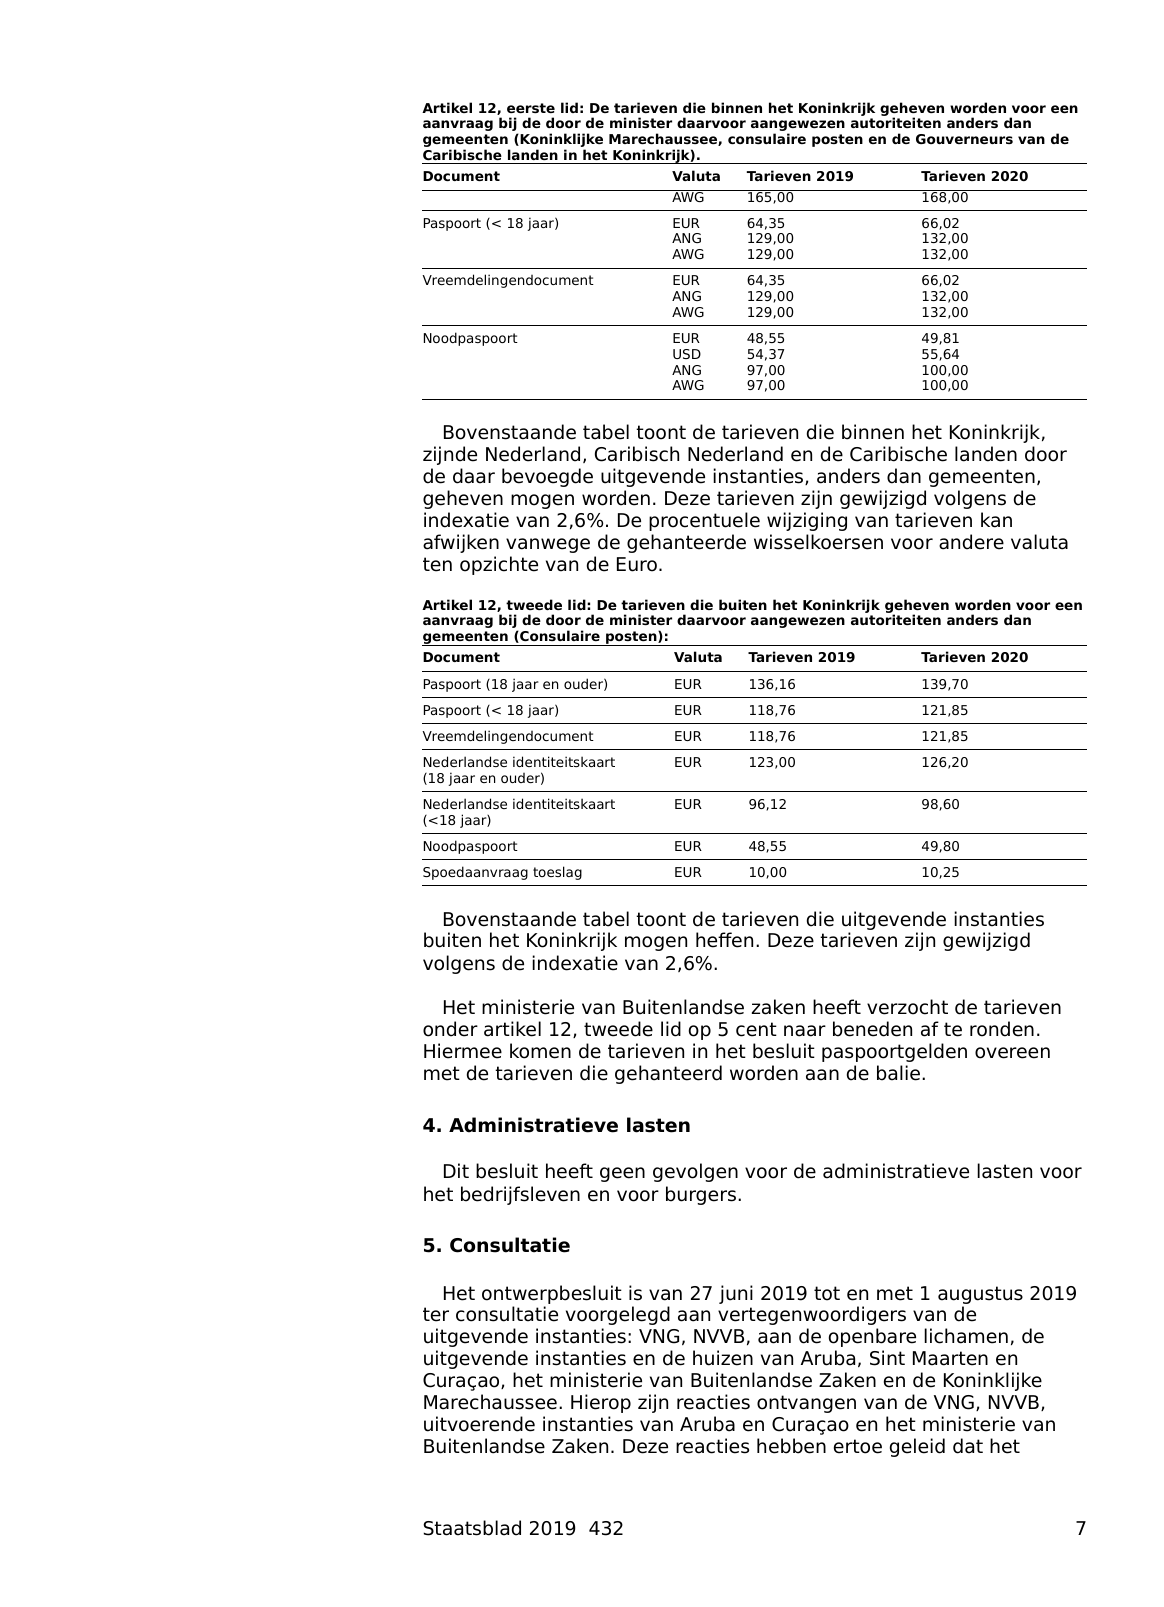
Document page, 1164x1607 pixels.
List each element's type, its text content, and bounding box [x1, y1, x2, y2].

table_cell EUR [668, 834, 742, 859]
table_header Artikel 12, tweede lid: De tarieven die buiten het Koninkrijk geheven worden voor een aanvraag bij de door de minister daarvoor aangewezen autoriteiten anders dan gemeenten (Consulaire posten): [422, 598, 1087, 644]
table_cell Document [422, 164, 666, 189]
table_header Artikel 12, eerste lid: De tarieven die binnen het Koninkrijk geheven worden voor een aanvraag bij de door de minister daarvoor aangewezen autoriteiten anders dan gemeenten (Koninklijke Marechaussee, consulaire posten en de Gouverneurs van de Caribische landen in het Koninkrijk). [422, 100, 1087, 163]
table_cell Tarieven 2019 [741, 164, 915, 189]
table_cell EUR [668, 860, 742, 885]
table_cell 168,00 [915, 191, 1087, 210]
table_cell Valuta [668, 646, 742, 671]
table_cell Noodpaspoort [422, 834, 668, 859]
table_cell [422, 378, 666, 398]
table_cell 129,00 [741, 231, 915, 247]
table_cell AWG [666, 247, 741, 267]
table_cell EUR [666, 326, 741, 347]
table_cell AWG [666, 191, 741, 210]
table_cell 97,00 [741, 362, 915, 378]
table_cell EUR [668, 750, 742, 791]
table_cell Nederlandse identiteitskaart (18 jaar en ouder) [422, 750, 668, 791]
table_cell 100,00 [915, 362, 1087, 378]
table_cell Paspoort (< 18 jaar) [422, 698, 668, 723]
table_cell 10,25 [915, 860, 1087, 885]
table_cell Document [422, 646, 668, 671]
table_cell 64,35 [741, 211, 915, 231]
table_cell 123,00 [742, 750, 915, 791]
text Het ontwerpbesluit is van 27 juni 2019 tot en met 1 augustus 2019 ter consultatie voorgelegd aan vertegenwoordigers van de uitgevende instanties: VNG, NVVB, aan de openbare lichamen, de uitgevende instanties en de huizen van Aruba, Sint Maarten en Curaçao, het ministerie van Buitenlandse Zaken en de Koninklijke Marechaussee. Hierop zijn reacties ontvangen van de VNG, NVVB, uitvoerende instanties van Aruba en Curaçao en het ministerie van Buitenlandse Zaken. Deze reacties hebben ertoe geleid dat het [422, 1282, 1087, 1458]
table_cell Vreemdelingendocument [422, 724, 668, 749]
table_cell 129,00 [741, 289, 915, 305]
table_cell [422, 362, 666, 378]
table_cell Noodpaspoort [422, 326, 666, 347]
table_cell 10,00 [742, 860, 915, 885]
table_cell [422, 347, 666, 362]
table_cell 48,55 [741, 326, 915, 347]
table_cell 132,00 [915, 289, 1087, 305]
table_cell 129,00 [741, 247, 915, 267]
subtitle 5. Consultatie [422, 1235, 1087, 1257]
table_cell 165,00 [741, 191, 915, 210]
table_cell 54,37 [741, 347, 915, 362]
table_cell Paspoort (< 18 jaar) [422, 211, 666, 231]
table_cell 100,00 [915, 378, 1087, 398]
table_cell 121,85 [915, 698, 1087, 723]
table_cell 48,55 [742, 834, 915, 859]
table_cell 129,00 [741, 305, 915, 325]
table_cell 64,35 [741, 269, 915, 289]
table_cell EUR [666, 211, 741, 231]
table_cell ANG [666, 289, 741, 305]
table_cell Valuta [666, 164, 741, 189]
table_cell 55,64 [915, 347, 1087, 362]
table_cell Tarieven 2020 [915, 164, 1087, 189]
table_cell EUR [668, 792, 742, 833]
text Dit besluit heeft geen gevolgen voor de administratieve lasten voor het bedrijfsleven en voor burgers. [422, 1161, 1087, 1205]
table_cell 97,00 [741, 378, 915, 398]
table_cell 49,80 [915, 834, 1087, 859]
table_cell Paspoort (18 jaar en ouder) [422, 672, 668, 697]
table_cell Tarieven 2020 [915, 646, 1087, 671]
table_cell ANG [666, 362, 741, 378]
table_cell [422, 191, 666, 210]
table_cell EUR [666, 269, 741, 289]
table_cell [422, 305, 666, 325]
table_cell AWG [666, 378, 741, 398]
table_cell 98,60 [915, 792, 1087, 833]
table_cell 66,02 [915, 269, 1087, 289]
table_cell EUR [668, 698, 742, 723]
table_cell 139,70 [915, 672, 1087, 697]
text Bovenstaande tabel toont de tarieven die uitgevende instanties buiten het Koninkrijk mogen heffen. Deze tarieven zijn gewijzigd volgens de indexatie van 2,6%. [422, 908, 1087, 974]
table_cell ANG [666, 231, 741, 247]
table_cell AWG [666, 305, 741, 325]
table_cell [422, 247, 666, 267]
table_cell 96,12 [742, 792, 915, 833]
subtitle 4. Administratieve lasten [422, 1114, 1087, 1136]
table_cell Vreemdelingendocument [422, 269, 666, 289]
text Bovenstaande tabel toont de tarieven die binnen het Koninkrijk, zijnde Nederland, Caribisch Nederland en de Caribische landen door de daar bevoegde uitgevende instanties, anders dan gemeenten, geheven mogen worden. Deze tarieven zijn gewijzigd volgens de indexatie van 2,6%. De procentuele wijziging van tarieven kan afwijken vanwege de gehanteerde wisselkoersen voor andere valuta ten opzichte van de Euro. [422, 422, 1087, 576]
table_cell 118,76 [742, 724, 915, 749]
text Het ministerie van Buitenlandse zaken heeft verzocht de tarieven onder artikel 12, tweede lid op 5 cent naar beneden af te ronden. Hiermee komen de tarieven in het besluit paspoortgelden overeen met de tarieven die gehanteerd worden aan de balie. [422, 997, 1087, 1084]
table_cell [422, 231, 666, 247]
table_cell 66,02 [915, 211, 1087, 231]
table_cell Spoedaanvraag toeslag [422, 860, 668, 885]
table_cell EUR [668, 724, 742, 749]
table_cell 49,81 [915, 326, 1087, 347]
table_cell 118,76 [742, 698, 915, 723]
table_cell 136,16 [742, 672, 915, 697]
table_cell 132,00 [915, 231, 1087, 247]
table_cell 121,85 [915, 724, 1087, 749]
table_cell EUR [668, 672, 742, 697]
table_cell Tarieven 2019 [742, 646, 915, 671]
table_cell 132,00 [915, 247, 1087, 267]
table_cell [422, 289, 666, 305]
table_cell USD [666, 347, 741, 362]
table_cell 132,00 [915, 305, 1087, 325]
table_cell 126,20 [915, 750, 1087, 791]
table_cell Nederlandse identiteitskaart (<18 jaar) [422, 792, 668, 833]
